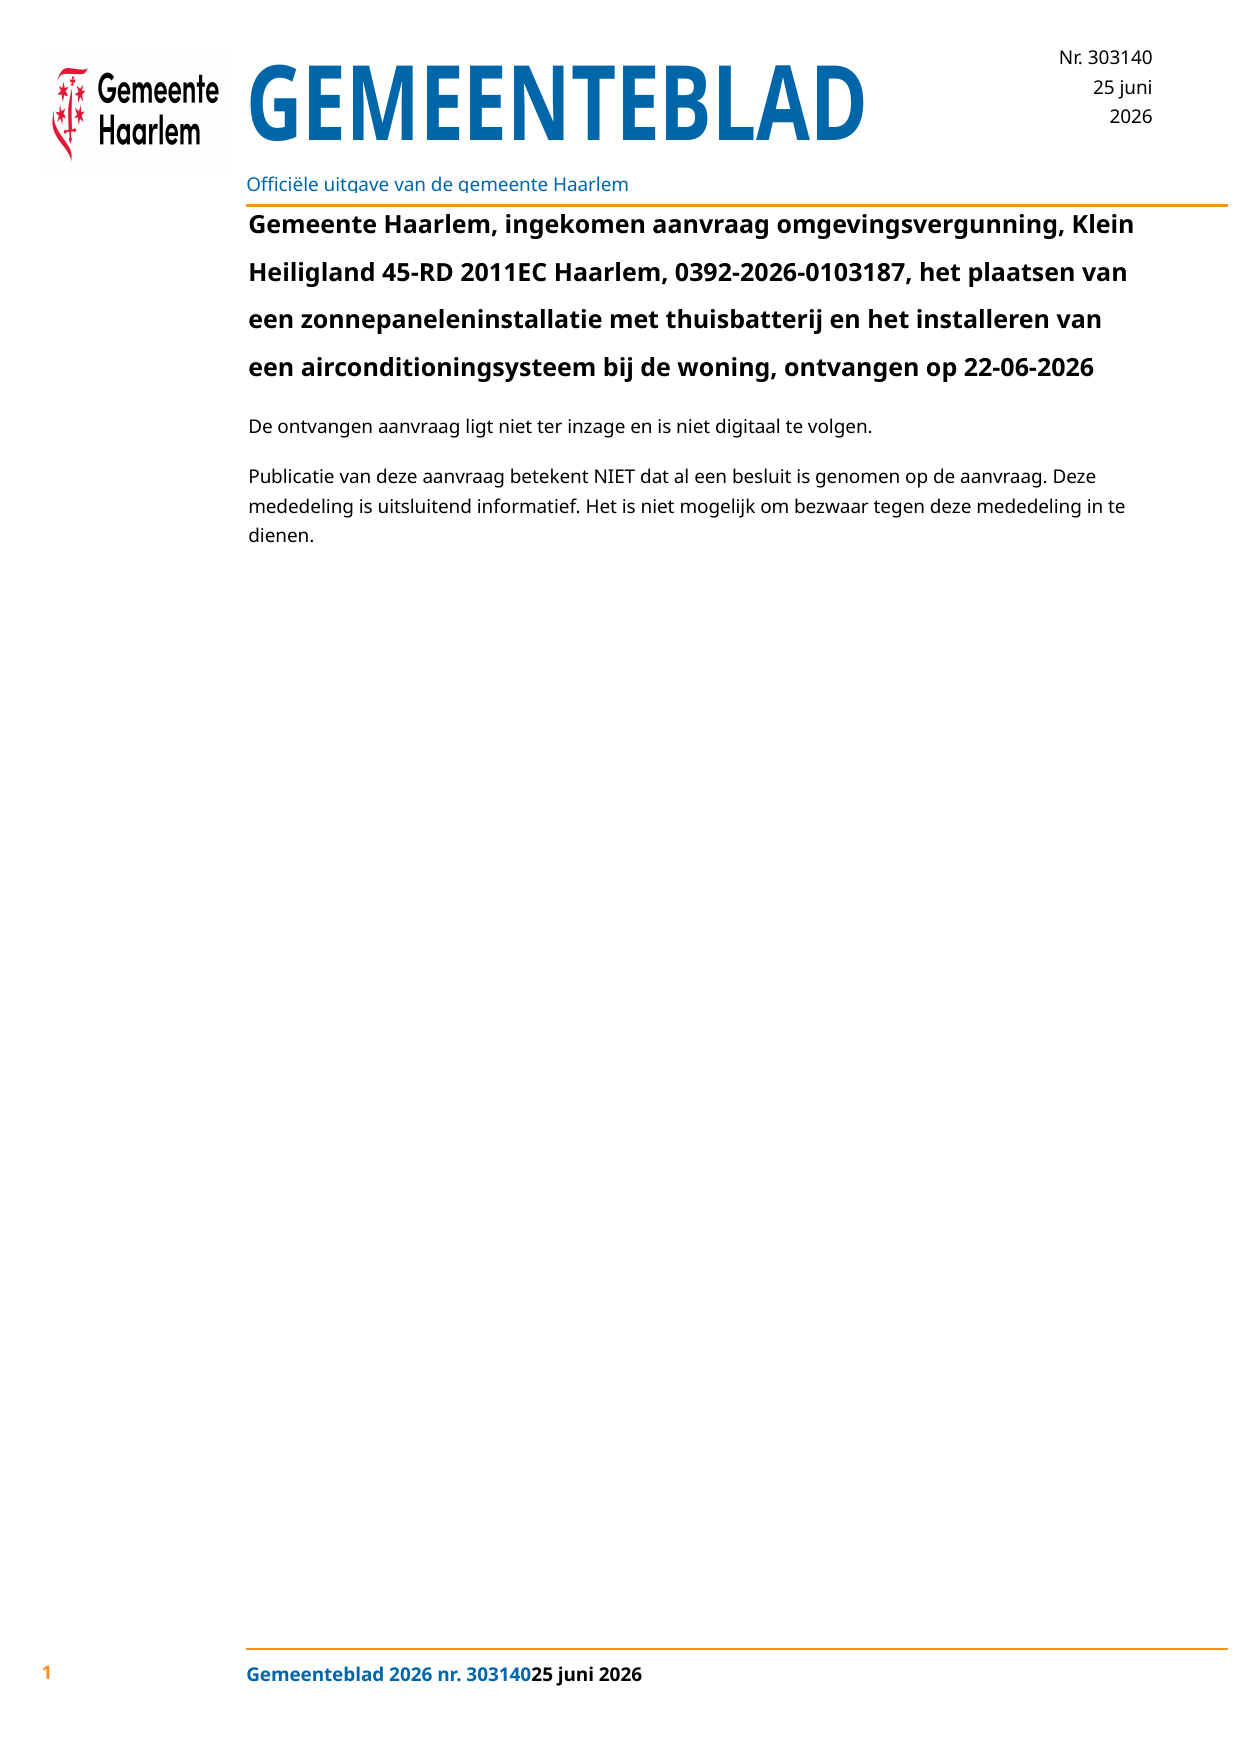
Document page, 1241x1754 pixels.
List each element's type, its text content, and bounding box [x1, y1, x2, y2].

picture [41, 47, 231, 172]
text Gemeente Haarlem, ingekomen aanvraag omgevingsvergunning, Klein Heiligland 45-RD 2011EC Haarlem, 0392-2026-0103187, het plaatsen van een zonnepaneleninstallatie met thuisbatterij en het installeren van een airconditioningsysteem bij de woning, ontvangen op 22-06-2026 [248, 207, 1152, 384]
text Publicatie van deze aanvraag betekent NIET dat al een besluit is genomen op de aanvraag. Deze mededeling is uitsluitend informatief. Het is niet mogelijk om bezwaar tegen deze mededeling in te dienen. [248, 463, 1152, 548]
text De ontvangen aanvraag ligt niet ter inzage en is niet digitaal te volgen. [248, 413, 1152, 439]
